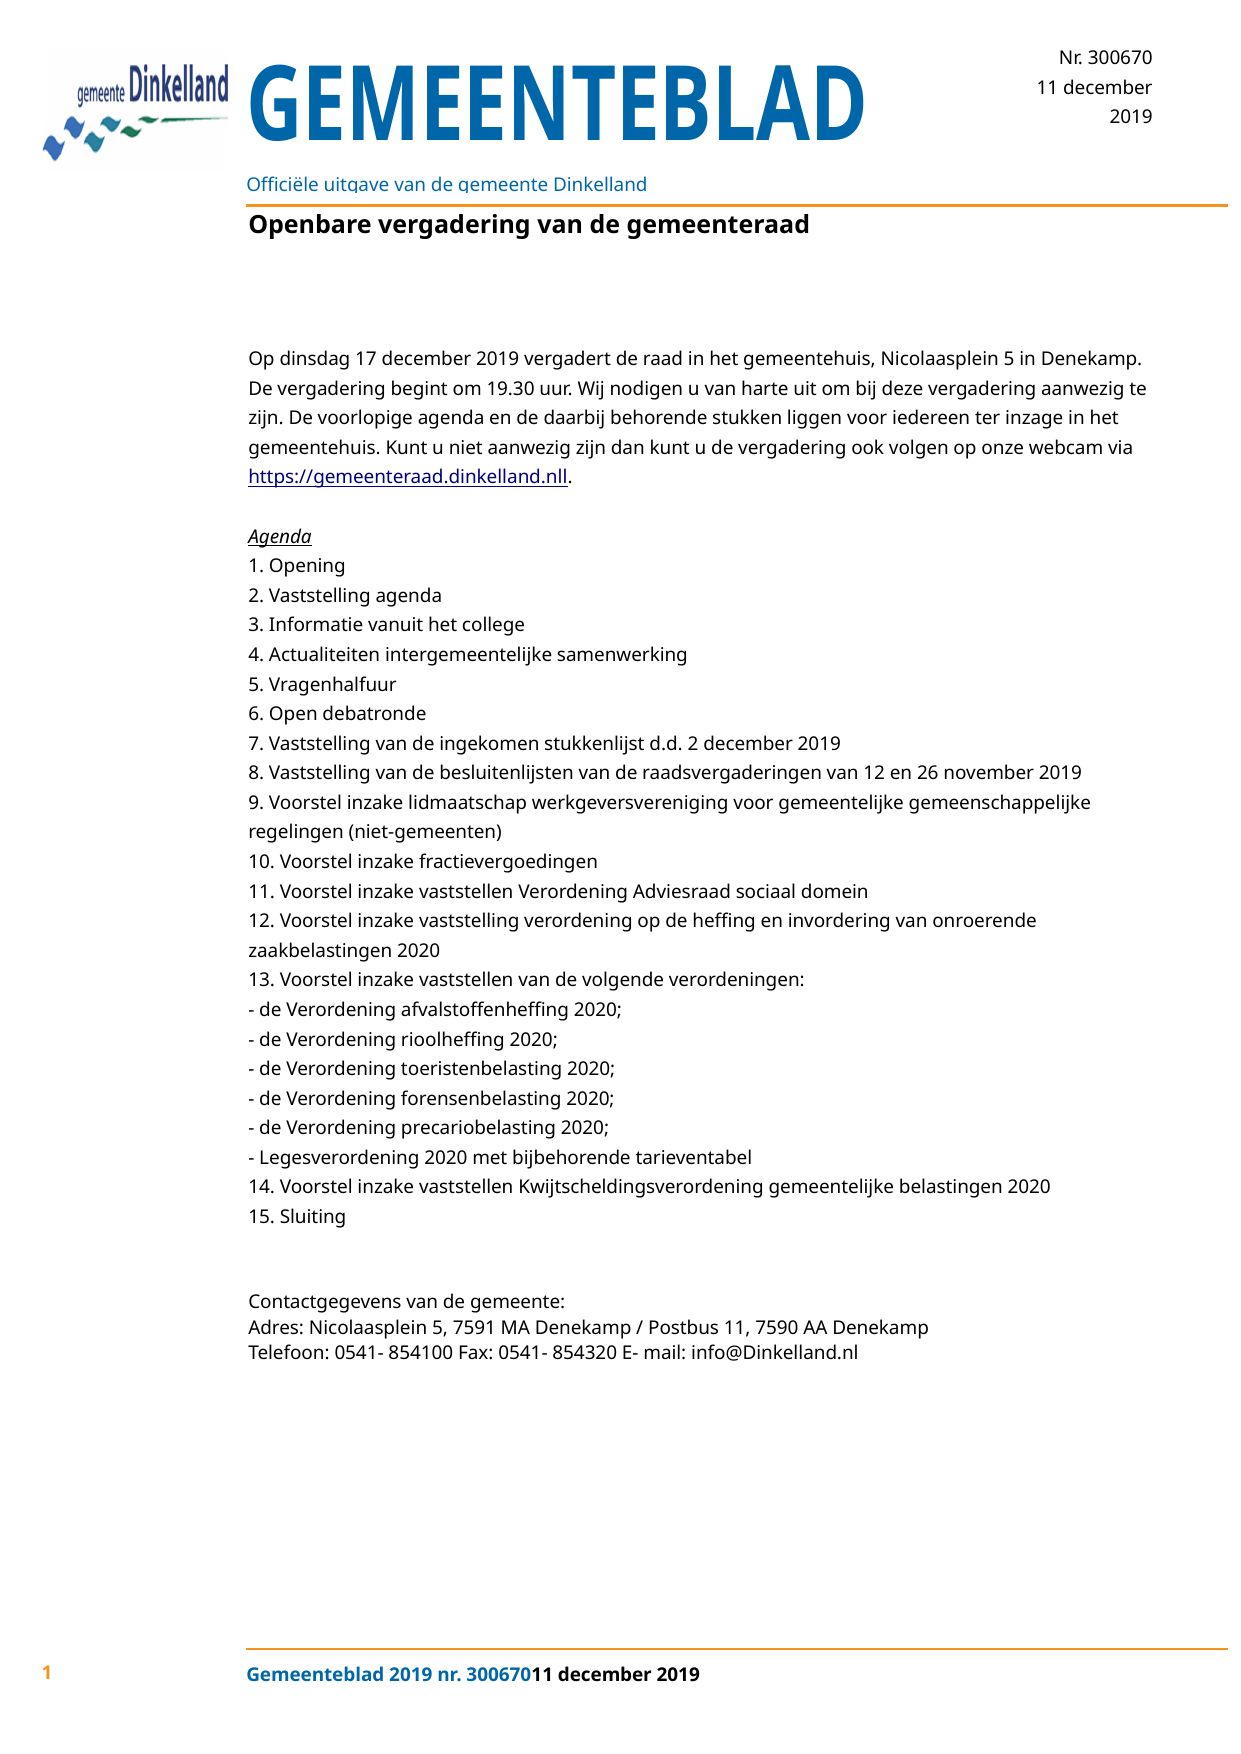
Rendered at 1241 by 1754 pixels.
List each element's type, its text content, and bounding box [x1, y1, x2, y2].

text Contactgegevens van de gemeente: [248, 1288, 1152, 1314]
text - de Verordening rioolheffing 2020; [248, 1026, 1152, 1051]
text - de Verordening forensenbelasting 2020; [248, 1085, 1152, 1111]
text - de Verordening afvalstoffenheffing 2020; [248, 996, 1152, 1022]
text 15. Sluiting [248, 1203, 1152, 1229]
text Telefoon: 0541- 854100 Fax: 0541- 854320 E- mail: info@Dinkelland.nl [248, 1339, 1152, 1365]
text - Legesverordening 2020 met bijbehorende tarieventabel [248, 1144, 1152, 1170]
text 8. Vaststelling van de besluitenlijsten van de raadsvergaderingen van 12 en 26 november 2019 [248, 759, 1152, 785]
text 10. Voorstel inzake fractievergoedingen [248, 848, 1152, 874]
text 3. Informatie vanuit het college [248, 612, 1152, 637]
text 11. Voorstel inzake vaststellen Verordening Adviesraad sociaal domein [248, 878, 1152, 903]
text 6. Open debatronde [248, 700, 1152, 726]
text 5. Vragenhalfuur [248, 671, 1152, 696]
text 7. Vaststelling van de ingekomen stukkenlijst d.d. 2 december 2019 [248, 730, 1152, 756]
text Adres: Nicolaasplein 5, 7591 MA Denekamp / Postbus 11, 7590 AA Denekamp [248, 1314, 1152, 1339]
text Agenda [248, 523, 1152, 548]
text Openbare vergadering van de gemeenteraad [248, 207, 1152, 241]
text - de Verordening toeristenbelasting 2020; [248, 1055, 1152, 1081]
text 1. Opening [248, 552, 1152, 578]
picture [41, 47, 231, 172]
text Op dinsdag 17 december 2019 vergadert de raad in het gemeentehuis, Nicolaasplein 5 in Denekamp. De vergadering begint om 19.30 uur. Wij nodigen u van harte uit om bij deze vergadering aanwezig te zijn. De voorlopige agenda en de daarbij behorende stukken liggen voor iedereen ter inzage in het gemeentehuis. Kunt u niet aanwezig zijn dan kunt u de vergadering ook volgen op onze webcam via https://gemeenteraad.dinkelland.nll. [248, 345, 1152, 489]
text 9. Voorstel inzake lidmaatschap werkgeversvereniging voor gemeentelijke gemeenschappelijke regelingen (niet-gemeenten) [248, 789, 1152, 844]
text 12. Voorstel inzake vaststelling verordening op de heffing en invordering van onroerende zaakbelastingen 2020 [248, 907, 1152, 963]
text 2. Vaststelling agenda [248, 582, 1152, 608]
text - de Verordening precariobelasting 2020; [248, 1114, 1152, 1140]
text 4. Actualiteiten intergemeentelijke samenwerking [248, 641, 1152, 667]
text 14. Voorstel inzake vaststellen Kwijtscheldingsverordening gemeentelijke belastingen 2020 [248, 1174, 1152, 1199]
text 13. Voorstel inzake vaststellen van de volgende verordeningen: [248, 967, 1152, 992]
